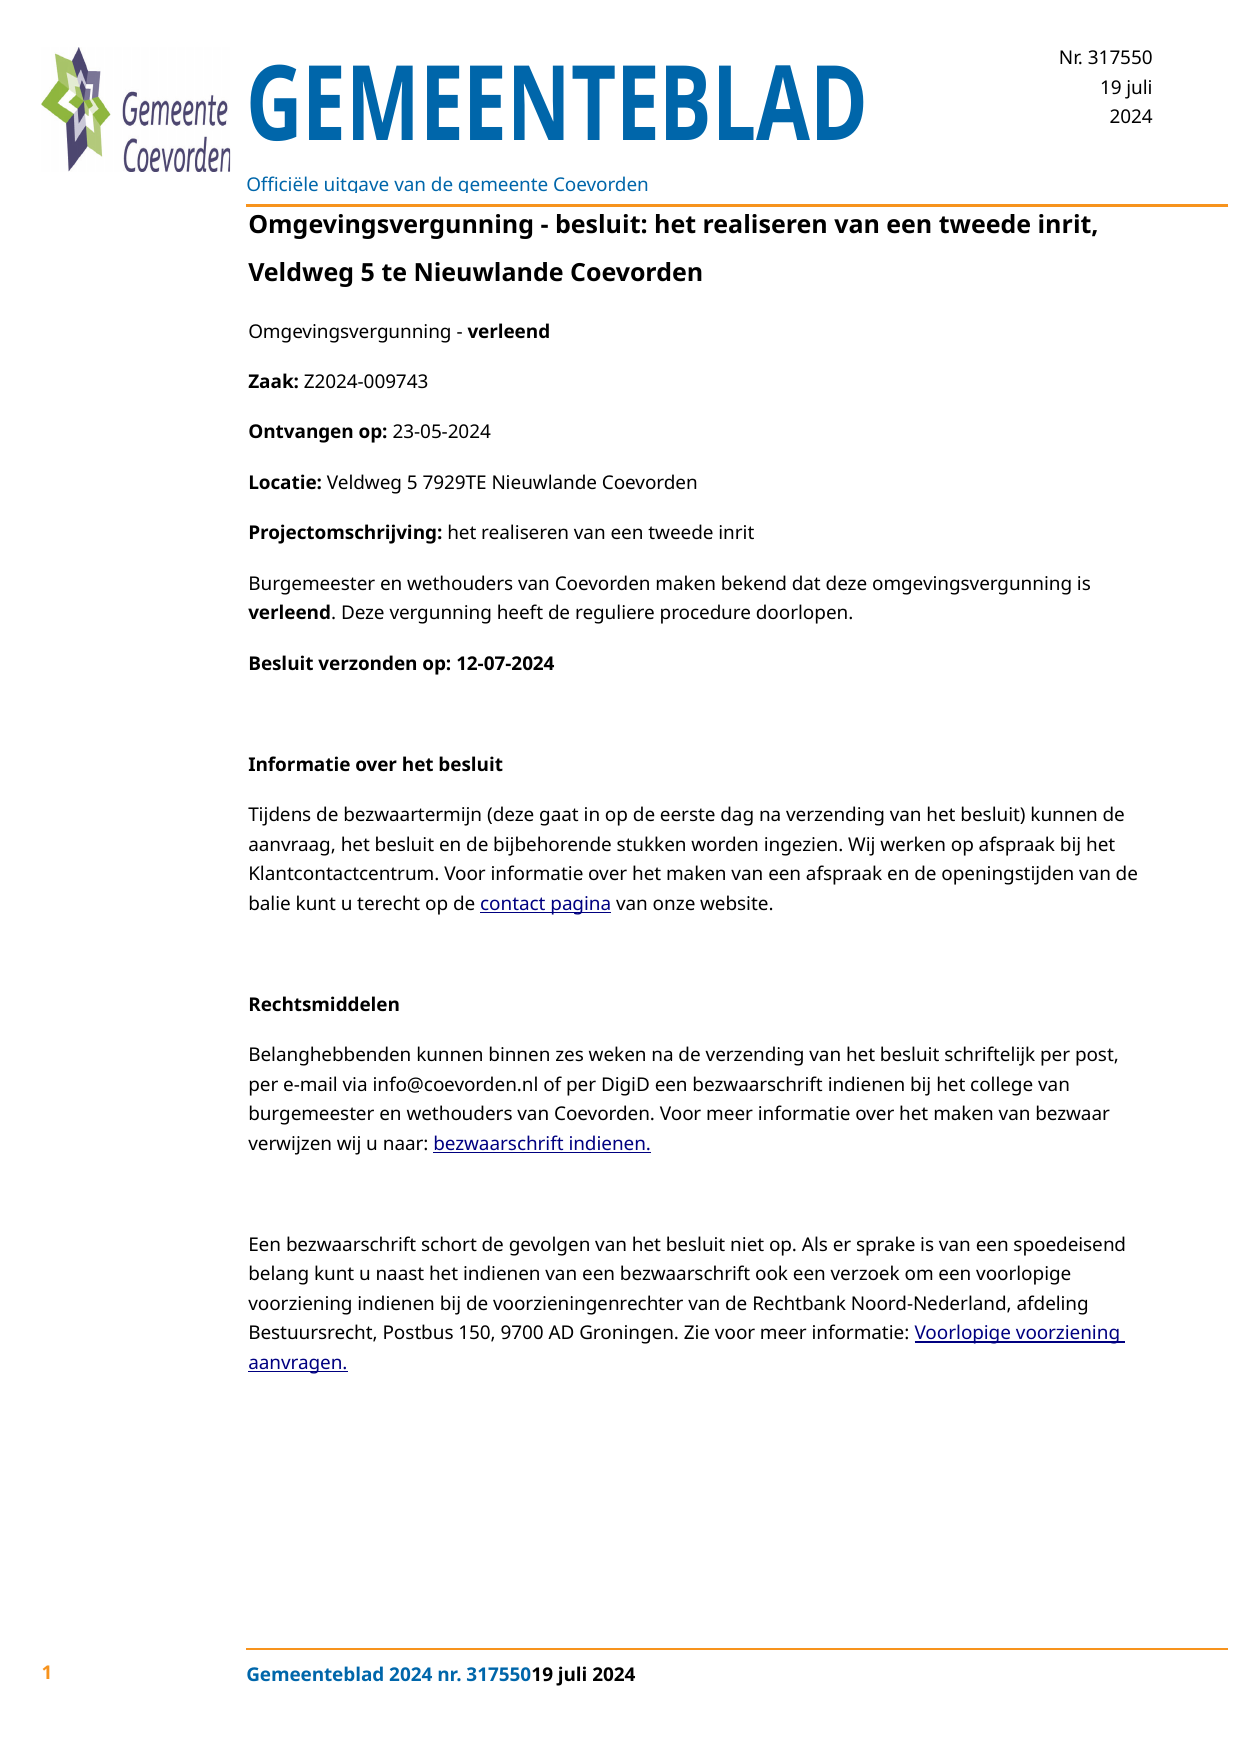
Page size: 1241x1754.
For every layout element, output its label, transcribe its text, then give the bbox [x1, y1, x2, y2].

text Ontvangen op: 23-05-2024 [248, 419, 1152, 444]
text Omgevingsvergunning - verleend [248, 318, 1152, 344]
text Locatie: Veldweg 5 7929TE Nieuwlande Coevorden [248, 469, 1152, 495]
text Rechtsmiddelen [248, 991, 1152, 1017]
text Tijdens de bezwaartermijn (deze gaat in op de eerste dag na verzending van het besluit) kunnen de aanvraag, het besluit en de bijbehorende stukken worden ingezien. Wij werken op afspraak bij het Klantcontactcentrum. Voor informatie over het maken van een afspraak en de openingstijden van de balie kunt u terecht op de contact pagina van onze website. [248, 801, 1152, 916]
text Een bezwaarschrift schort de gevolgen van het besluit niet op. Als er sprake is van een spoedeisend belang kunt u naast het indienen van een bezwaarschrift ook een verzoek om een voorlopige voorziening indienen bij de voorzieningenrechter van de Rechtbank Noord-Nederland, afdeling Bestuursrecht, Postbus 150, 9700 AD Groningen. Zie voor meer informatie: Voorlopige voorziening aanvragen. [248, 1231, 1152, 1375]
text Informatie over het besluit [248, 751, 1152, 777]
text Projectomschrijving: het realiseren van een tweede inrit [248, 519, 1152, 545]
text Belanghebbenden kunnen binnen zes weken na de verzending van het besluit schriftelijk per post, per e-mail via info@coevorden.nl of per DigiD een bezwaarschrift indienen bij het college van burgemeester en wethouders van Coevorden. Voor meer informatie over het maken van bezwaar verwijzen wij u naar: bezwaarschrift indienen. [248, 1041, 1152, 1156]
text Burgemeester en wethouders van Coevorden maken bekend dat deze omgevingsvergunning is verleend. Deze vergunning heeft de reguliere procedure doorlopen. [248, 570, 1152, 625]
text Omgevingsvergunning - besluit: het realiseren van een tweede inrit, Veldweg 5 te Nieuwlande Coevorden [248, 207, 1152, 288]
text Zaak: Z2024-009743 [248, 368, 1152, 394]
picture [41, 47, 231, 172]
text Besluit verzonden op: 12-07-2024 [248, 650, 1152, 676]
